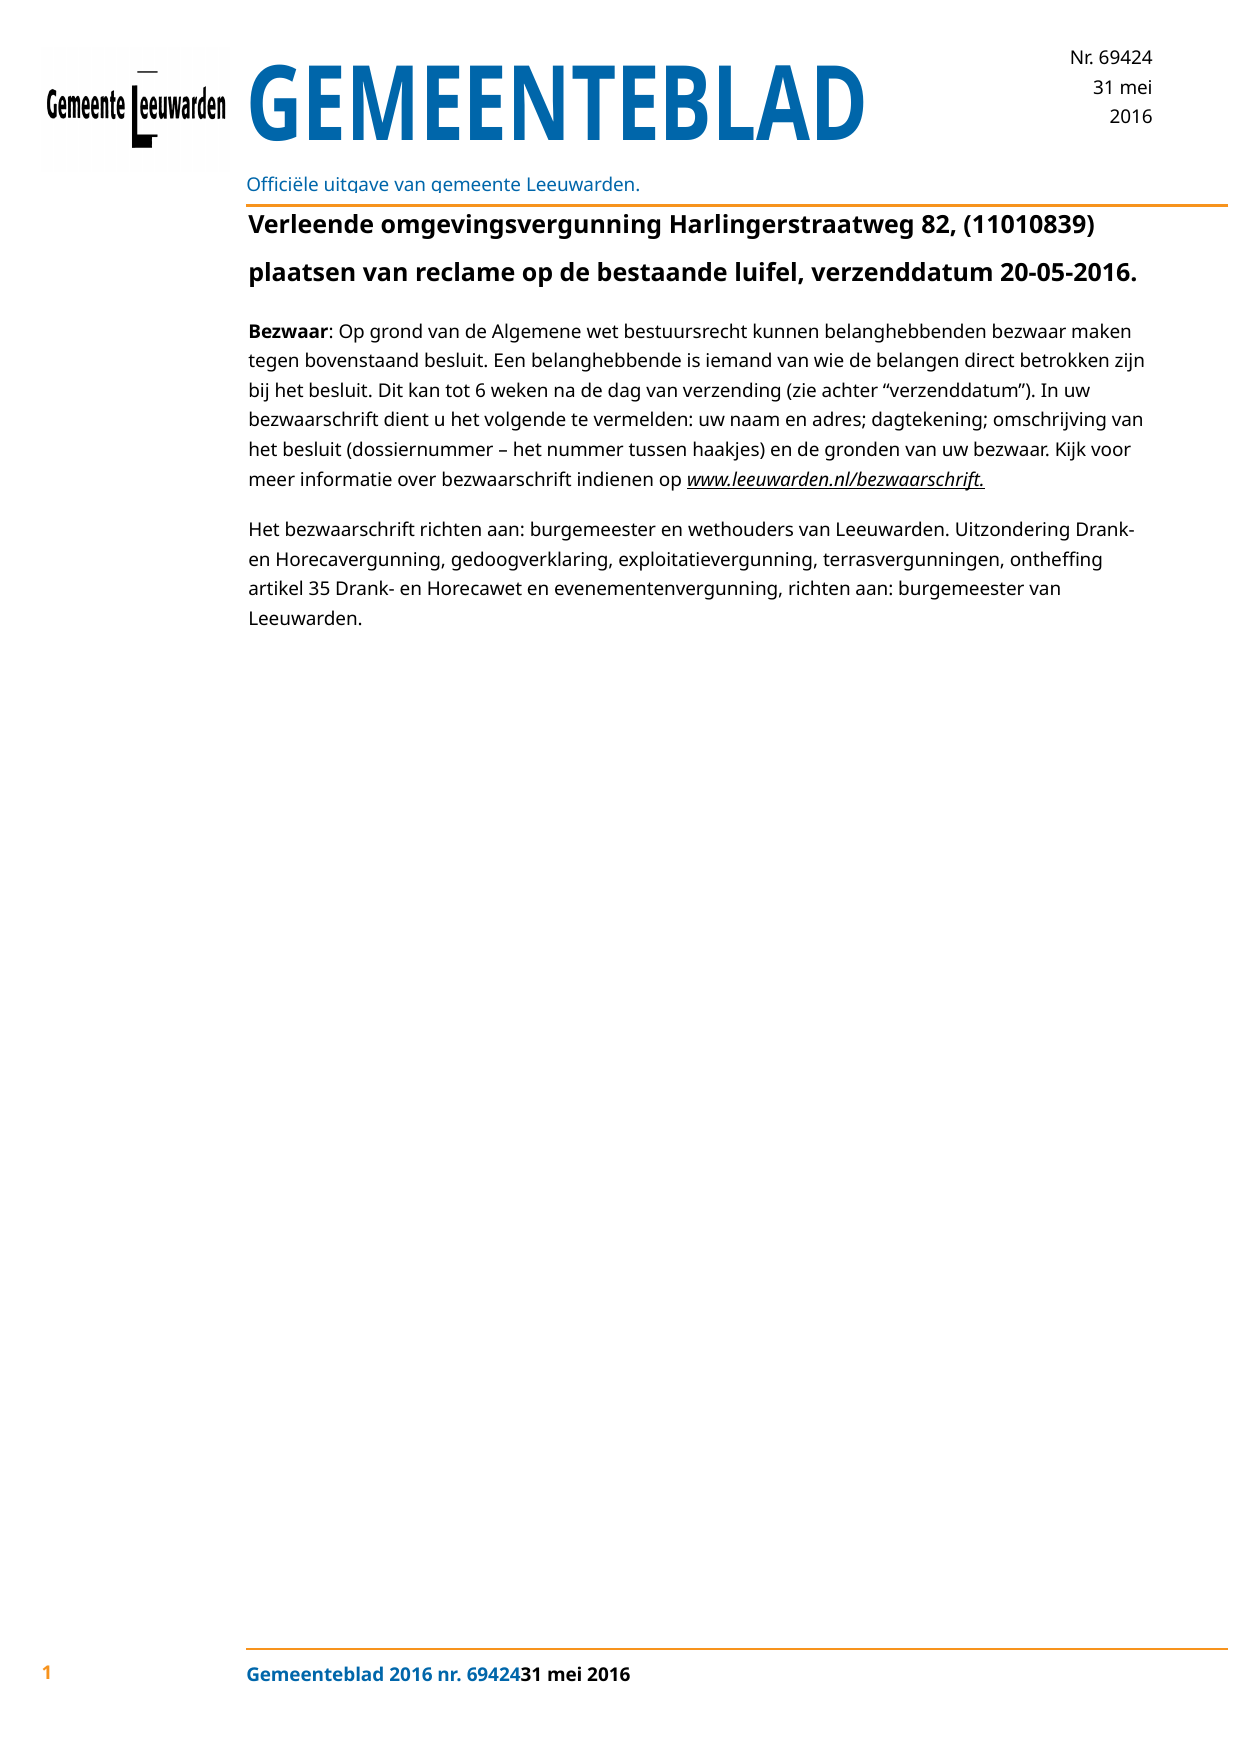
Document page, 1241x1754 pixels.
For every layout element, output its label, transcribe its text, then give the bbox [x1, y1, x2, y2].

picture [41, 47, 231, 172]
text Het bezwaarschrift richten aan: burgemeester en wethouders van Leeuwarden. Uitzondering Drank- en Horecavergunning, gedoogverklaring, exploitatievergunning, terrasvergunningen, ontheffing artikel 35 Drank- en Horecawet en evenementenvergunning, richten aan: burgemeester van Leeuwarden. [248, 516, 1152, 631]
text Verleende omgevingsvergunning Harlingerstraatweg 82, (11010839) plaatsen van reclame op de bestaande luifel, verzenddatum 20-05-2016. [248, 207, 1152, 288]
text Bezwaar: Op grond van de Algemene wet bestuursrecht kunnen belanghebbenden bezwaar maken tegen bovenstaand besluit. Een belanghebbende is iemand van wie de belangen direct betrokken zijn bij het besluit. Dit kan tot 6 weken na de dag van verzending (zie achter “verzenddatum”). In uw bezwaarschrift dient u het volgende te vermelden: uw naam en adres; dagtekening; omschrijving van het besluit (dossiernummer – het nummer tussen haakjes) en de gronden van uw bezwaar. Kijk voor meer informatie over bezwaarschrift indienen op www.leeuwarden.nl/bezwaarschrift. [248, 318, 1152, 492]
